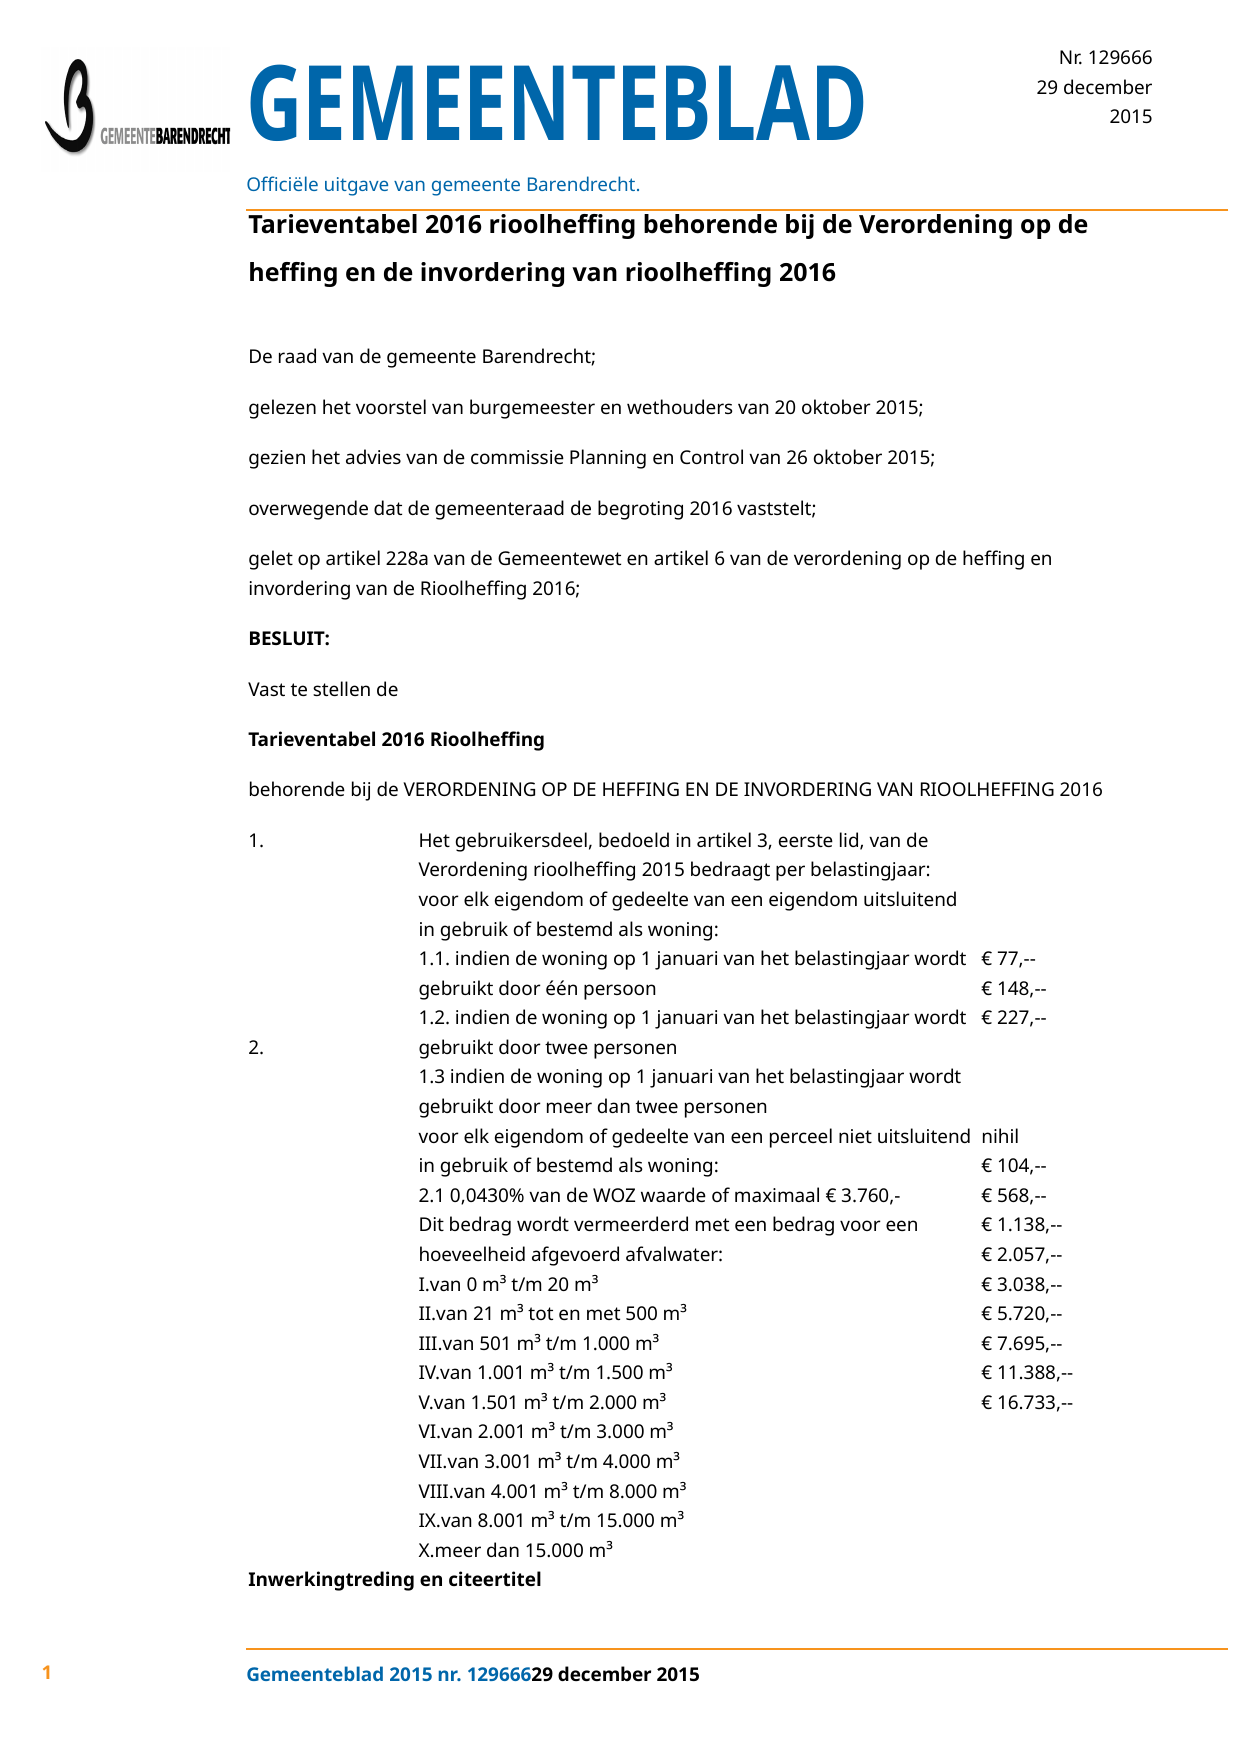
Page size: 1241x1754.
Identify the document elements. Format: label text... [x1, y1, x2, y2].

text overwegende dat de gemeenteraad de begroting 2016 vaststelt; [248, 495, 1152, 521]
table_header € 77,-- € 148,-- € 227,-- nihil € 104,-- € 568,-- € 1.138,-- € 2.057,-- € 3.038,-- € 5.720,-- € 7.695,-- € 11.388,-- € 16.733,-- [981, 827, 1152, 1563]
table_header Het gebruikersdeel, bedoeld in artikel 3, eerste lid, van de Verordening rioolheffing 2015 bedraagt per belastingjaar: voor elk eigendom of gedeelte van een eigendom uitsluitend in gebruik of bestemd als woning: 1.1. indien de woning op 1 januari van het belastingjaar wordt gebruikt door één persoon 1.2. indien de woning op 1 januari van het belastingjaar wordt gebruikt door twee personen 1.3 indien de woning op 1 januari van het belastingjaar wordt gebruikt door meer dan twee personen voor elk eigendom of gedeelte van een perceel niet uitsluitend in gebruik of bestemd als woning: 2.1 0,0430% van de WOZ waarde of maximaal € 3.760,- Dit bedrag wordt vermeerderd met een bedrag voor een hoeveelheid afgevoerd afvalwater: I.van 0 m³ t/m 20 m³ II.van 21 m³ tot en met 500 m³ III.van 501 m³ t/m 1.000 m³ IV.van 1.001 m³ t/m 1.500 m³ V.van 1.501 m³ t/m 2.000 m³ VI.van 2.001 m³ t/m 3.000 m³ VII.van 3.001 m³ t/m 4.000 m³ VIII.van 4.001 m³ t/m 8.000 m³ IX.van 8.001 m³ t/m 15.000 m³ X.meer dan 15.000 m³ [418, 827, 981, 1563]
picture [41, 47, 231, 172]
text Vast te stellen de [248, 676, 1152, 701]
text Inwerkingtreding en citeertitel [248, 1566, 1152, 1592]
text behorende bij de VERORDENING OP DE HEFFING EN DE INVORDERING VAN RIOOLHEFFING 2016 [248, 777, 1152, 802]
text De raad van de gemeente Barendrecht; [248, 344, 1152, 369]
text Tarieventabel 2016 rioolheffing behorende bij de Verordening op de heffing en de invordering van rioolheffing 2016 [248, 211, 1152, 288]
table_header 1. 2. [248, 827, 418, 1563]
text gelet op artikel 228a van de Gemeentewet en artikel 6 van de verordening op de heffing en invordering van de Rioolheffing 2016; [248, 545, 1152, 601]
text gelezen het voorstel van burgemeester en wethouders van 20 oktober 2015; [248, 394, 1152, 420]
text gezien het advies van de commissie Planning en Control van 26 oktober 2015; [248, 444, 1152, 470]
text Tarieventabel 2016 Rioolheffing [248, 726, 1152, 752]
text BESLUIT: [248, 625, 1152, 651]
